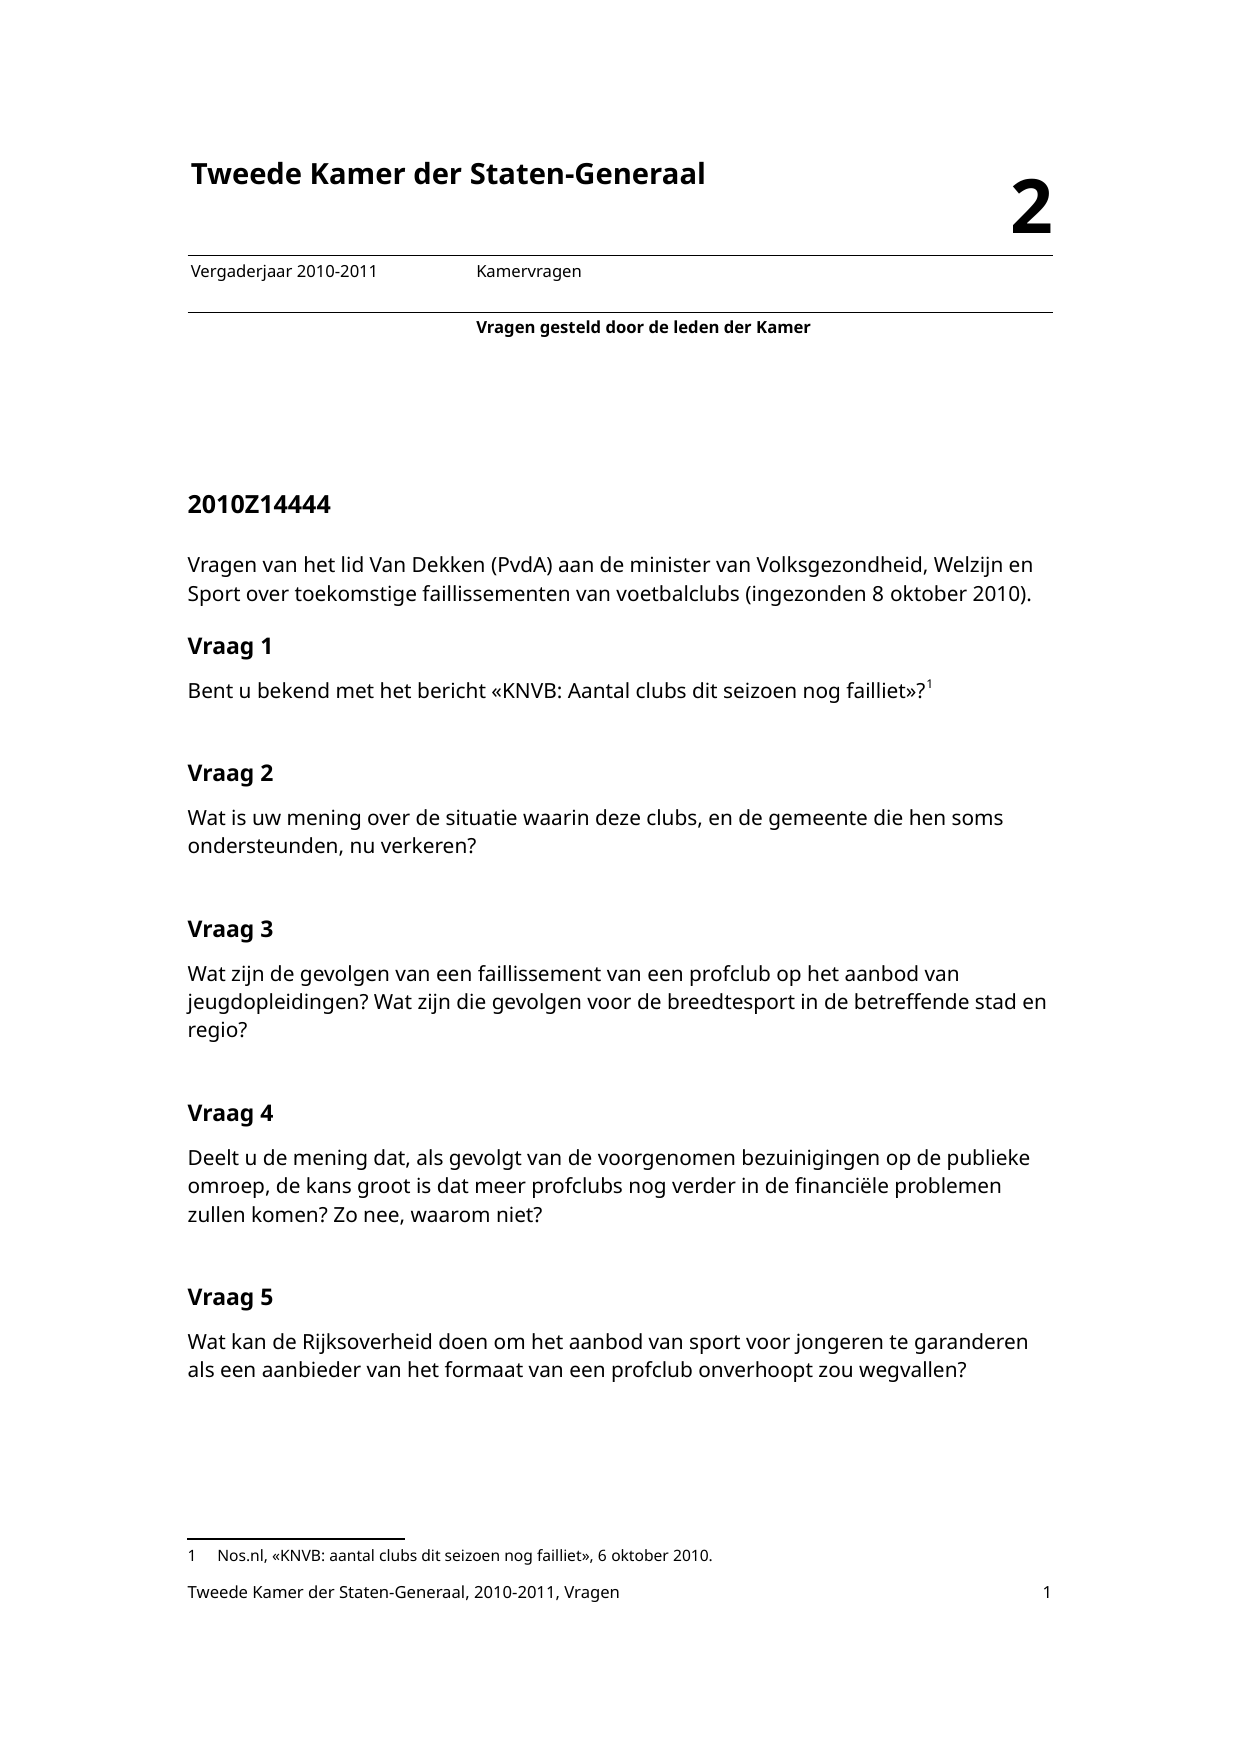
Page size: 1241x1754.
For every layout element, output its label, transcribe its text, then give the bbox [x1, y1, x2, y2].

text Deelt u de mening dat, als gevolgt van de voorgenomen bezuinigingen op de publieke omroep, de kans groot is dat meer profclubs nog verder in de financiële problemen zullen komen? Zo nee, waarom niet? [187, 1143, 1053, 1228]
text Nos.nl, «KNVB: aantal clubs dit seizoen nog failliet», 6 oktober 2010. [187, 1538, 1053, 1566]
text Vragen van het lid Van Dekken (PvdA) aan de minister van Volksgezondheid, Welzijn en Sport over toekomstige faillissementen van voetbalclubs (ingezonden 8 oktober 2010). [187, 550, 1053, 607]
text Wat zijn de gevolgen van een faillissement van een profclub op het aanbod van jeugdopleidingen? Wat zijn die gevolgen voor de breedtesport in de betreffende stad en regio? [187, 959, 1053, 1044]
subtitle Vraag 3 [187, 912, 1053, 944]
subtitle Vraag 1 [187, 630, 1053, 661]
table_cell Vragen gesteld door de leden der Kamer [473, 313, 1053, 339]
table_cell [188, 313, 473, 339]
table_header Tweede Kamer der Staten-Generaal [188, 150, 879, 255]
text Wat kan de Rijksoverheid doen om het aanbod van sport voor jongeren te garanderen als een aanbieder van het formaat van een profclub onverhoopt zou wegvallen? [187, 1327, 1053, 1384]
text Bent u bekend met het bericht «KNVB: Aantal clubs dit seizoen nog failliet»? [187, 676, 1053, 704]
subtitle Vraag 4 [187, 1097, 1053, 1128]
text Wat is uw mening over de situatie waarin deze clubs, en de gemeente die hen soms ondersteunden, nu verkeren? [187, 803, 1053, 860]
subtitle Vraag 5 [187, 1281, 1053, 1312]
table_cell Vergaderjaar 2010-2011 [188, 256, 473, 312]
text 2010Z14444 [187, 487, 1053, 521]
table_cell Kamervragen [473, 256, 1053, 312]
subtitle Vraag 2 [187, 757, 1053, 788]
table_header 2 [880, 150, 1053, 255]
